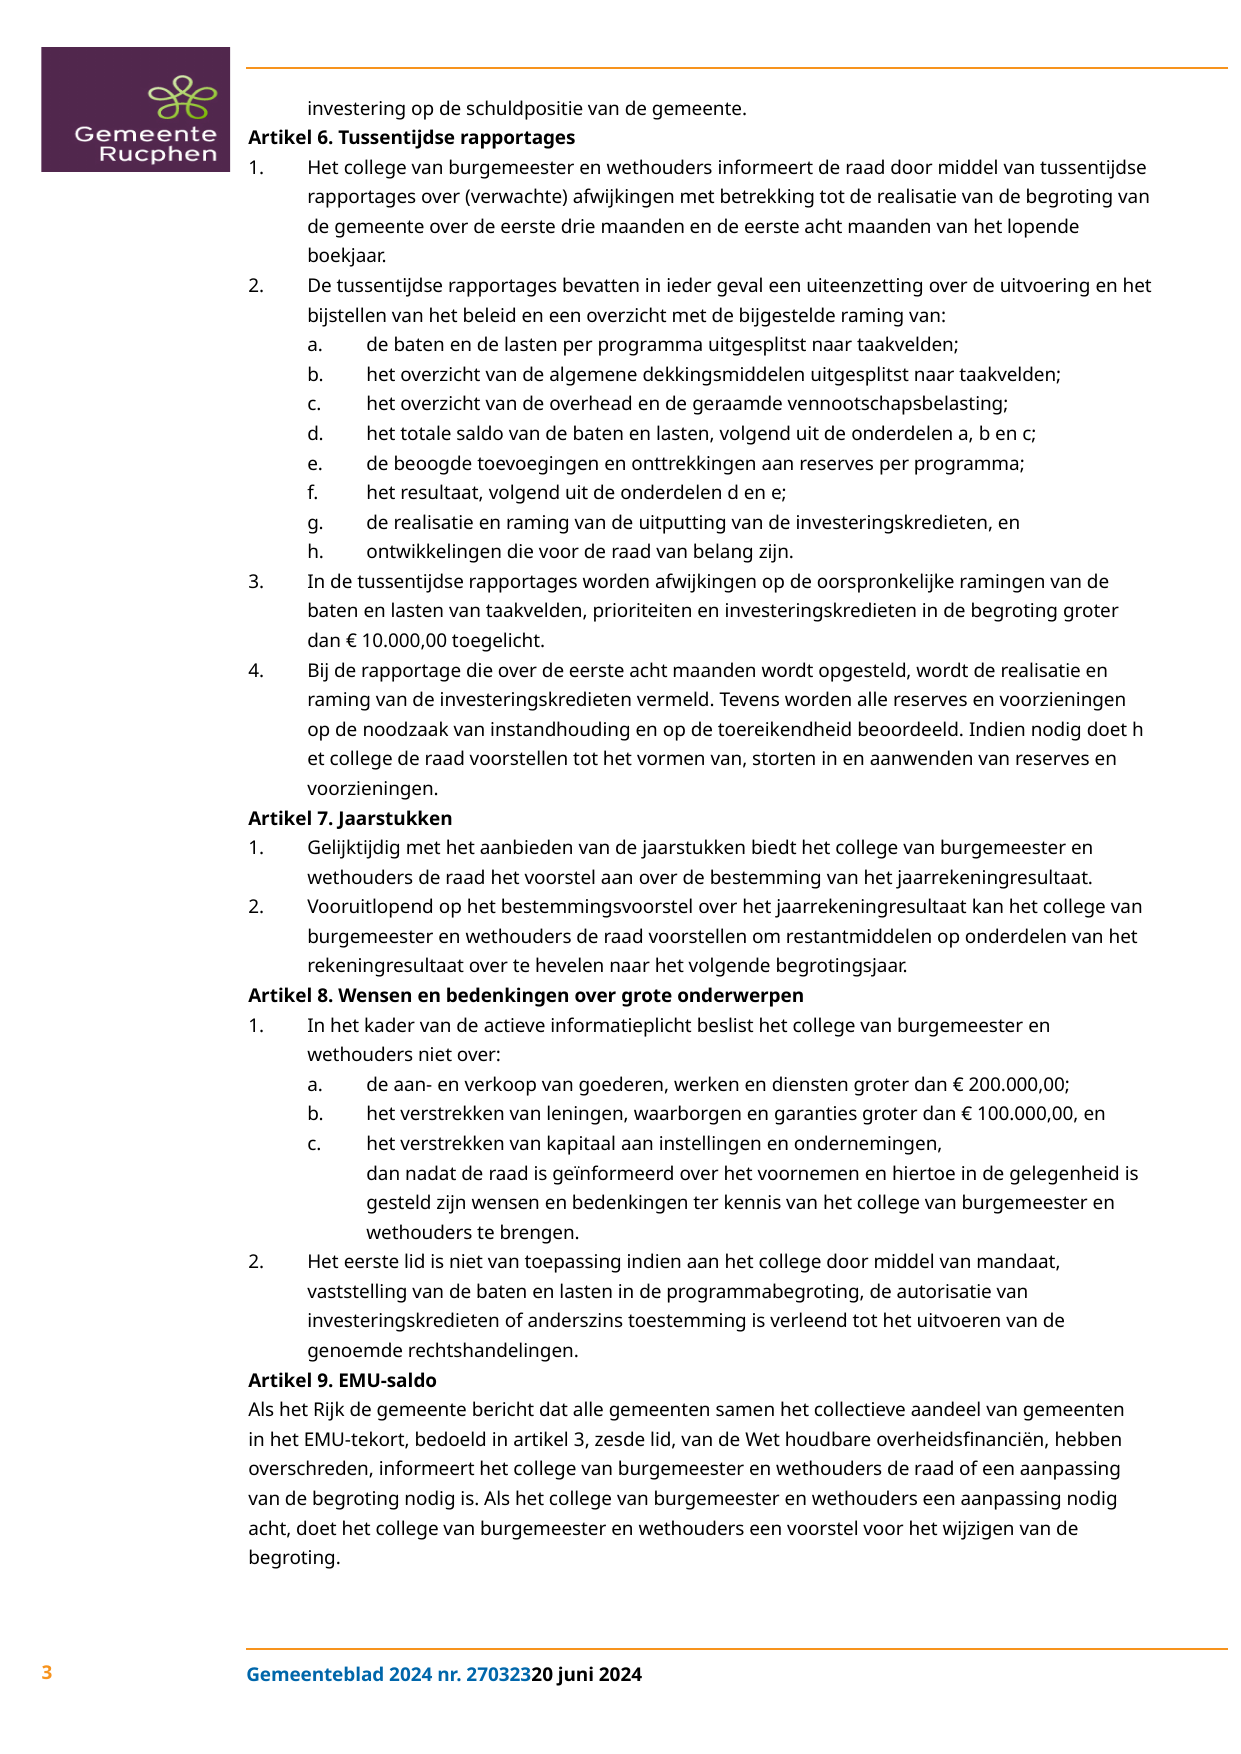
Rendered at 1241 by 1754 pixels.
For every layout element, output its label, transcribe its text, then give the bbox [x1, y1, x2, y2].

list Het eerste lid is niet van toepassing indien aan het college door middel van mandaat, vaststelling van de baten en lasten in de programmabegroting, de autorisatie van investeringskredieten of anderszins toestemming is verleend tot het uitvoeren van de genoemde rechtshandelingen. [248, 1248, 1152, 1363]
list Bij de rapportage die over de eerste acht maanden wordt opgesteld, wordt de realisatie en raming van de investeringskredieten vermeld. Tevens worden alle reserves en voorzieningen op de noodzaak van instandhouding en op de toereikendheid beoordeeld. Indien nodig doet het college de raad voorstellen tot het vormen van, storten in en aanwenden van reserves en voorzieningen. [248, 657, 1152, 801]
text Artikel 7. Jaarstukken [248, 805, 1152, 831]
list Vooruitlopend op het bestemmingsvoorstel over het jaarrekeningresultaat kan het college van burgemeester en wethouders de raad voorstellen om restantmiddelen op onderdelen van het rekeningresultaat over te hevelen naar het volgende begrotingsjaar. [248, 893, 1152, 978]
picture [41, 47, 231, 172]
list het overzicht van de algemene dekkingsmiddelen uitgesplitst naar taakvelden; [307, 361, 1152, 387]
text Artikel 9. EMU-saldo [248, 1367, 1152, 1393]
list de beoogde toevoegingen en onttrekkingen aan reserves per programma; [307, 450, 1152, 476]
text Artikel 8. Wensen en bedenkingen over grote onderwerpen [248, 982, 1152, 1008]
list ontwikkelingen die voor de raad van belang zijn. [307, 538, 1152, 564]
list het verstrekken van kapitaal aan instellingen en ondernemingen, dan nadat de raad is geïnformeerd over het voornemen en hiertoe in de gelegenheid is gesteld zijn wensen en bedenkingen ter kennis van het college van burgemeester en wethouders te brengen. [307, 1130, 1152, 1245]
text Artikel 6. Tussentijdse rapportages [248, 124, 1152, 150]
list Gelijktijdig met het aanbieden van de jaarstukken biedt het college van burgemeester en wethouders de raad het voorstel aan over de bestemming van het jaarrekeningresultaat. [248, 834, 1152, 890]
list Het college van burgemeester en wethouders informeert de raad door middel van tussentijdse rapportages over (verwachte) afwijkingen met betrekking tot de realisatie van de begroting van de gemeente over de eerste drie maanden en de eerste acht maanden van het lopende boekjaar. [248, 154, 1152, 268]
list de aan- en verkoop van goederen, werken en diensten groter dan € 200.000,00; [307, 1071, 1152, 1097]
list investering op de schuldpositie van de gemeente. [248, 95, 1152, 121]
text Als het Rijk de gemeente bericht dat alle gemeenten samen het collectieve aandeel van gemeenten in het EMU-tekort, bedoeld in artikel 3, zesde lid, van de Wet houdbare overheidsfinanciën, hebben overschreden, informeert het college van burgemeester en wethouders de raad of een aanpassing van de begroting nodig is. Als het college van burgemeester en wethouders een aanpassing nodig acht, doet het college van burgemeester en wethouders een voorstel voor het wijzigen van de begroting. [248, 1396, 1152, 1570]
list het verstrekken van leningen, waarborgen en garanties groter dan € 100.000,00, en [307, 1101, 1152, 1126]
list In de tussentijdse rapportages worden afwijkingen op de oorspronkelijke ramingen van de baten en lasten van taakvelden, prioriteiten en investeringskredieten in de begroting groter dan € 10.000,00 toegelicht. [248, 568, 1152, 653]
list In het kader van de actieve informatieplicht beslist het college van burgemeester en wethouders niet over: [248, 1012, 1152, 1067]
list het totale saldo van de baten en lasten, volgend uit de onderdelen a, b en c; [307, 420, 1152, 446]
list de baten en de lasten per programma uitgesplitst naar taakvelden; [307, 331, 1152, 357]
list De tussentijdse rapportages bevatten in ieder geval een uiteenzetting over de uitvoering en het bijstellen van het beleid en een overzicht met de bijgestelde raming van: [248, 272, 1152, 328]
list het resultaat, volgend uit de onderdelen d en e; [307, 479, 1152, 505]
list de realisatie en raming van de uitputting van de investeringskredieten, en [307, 509, 1152, 535]
list het overzicht van de overhead en de geraamde vennootschapsbelasting; [307, 391, 1152, 416]
